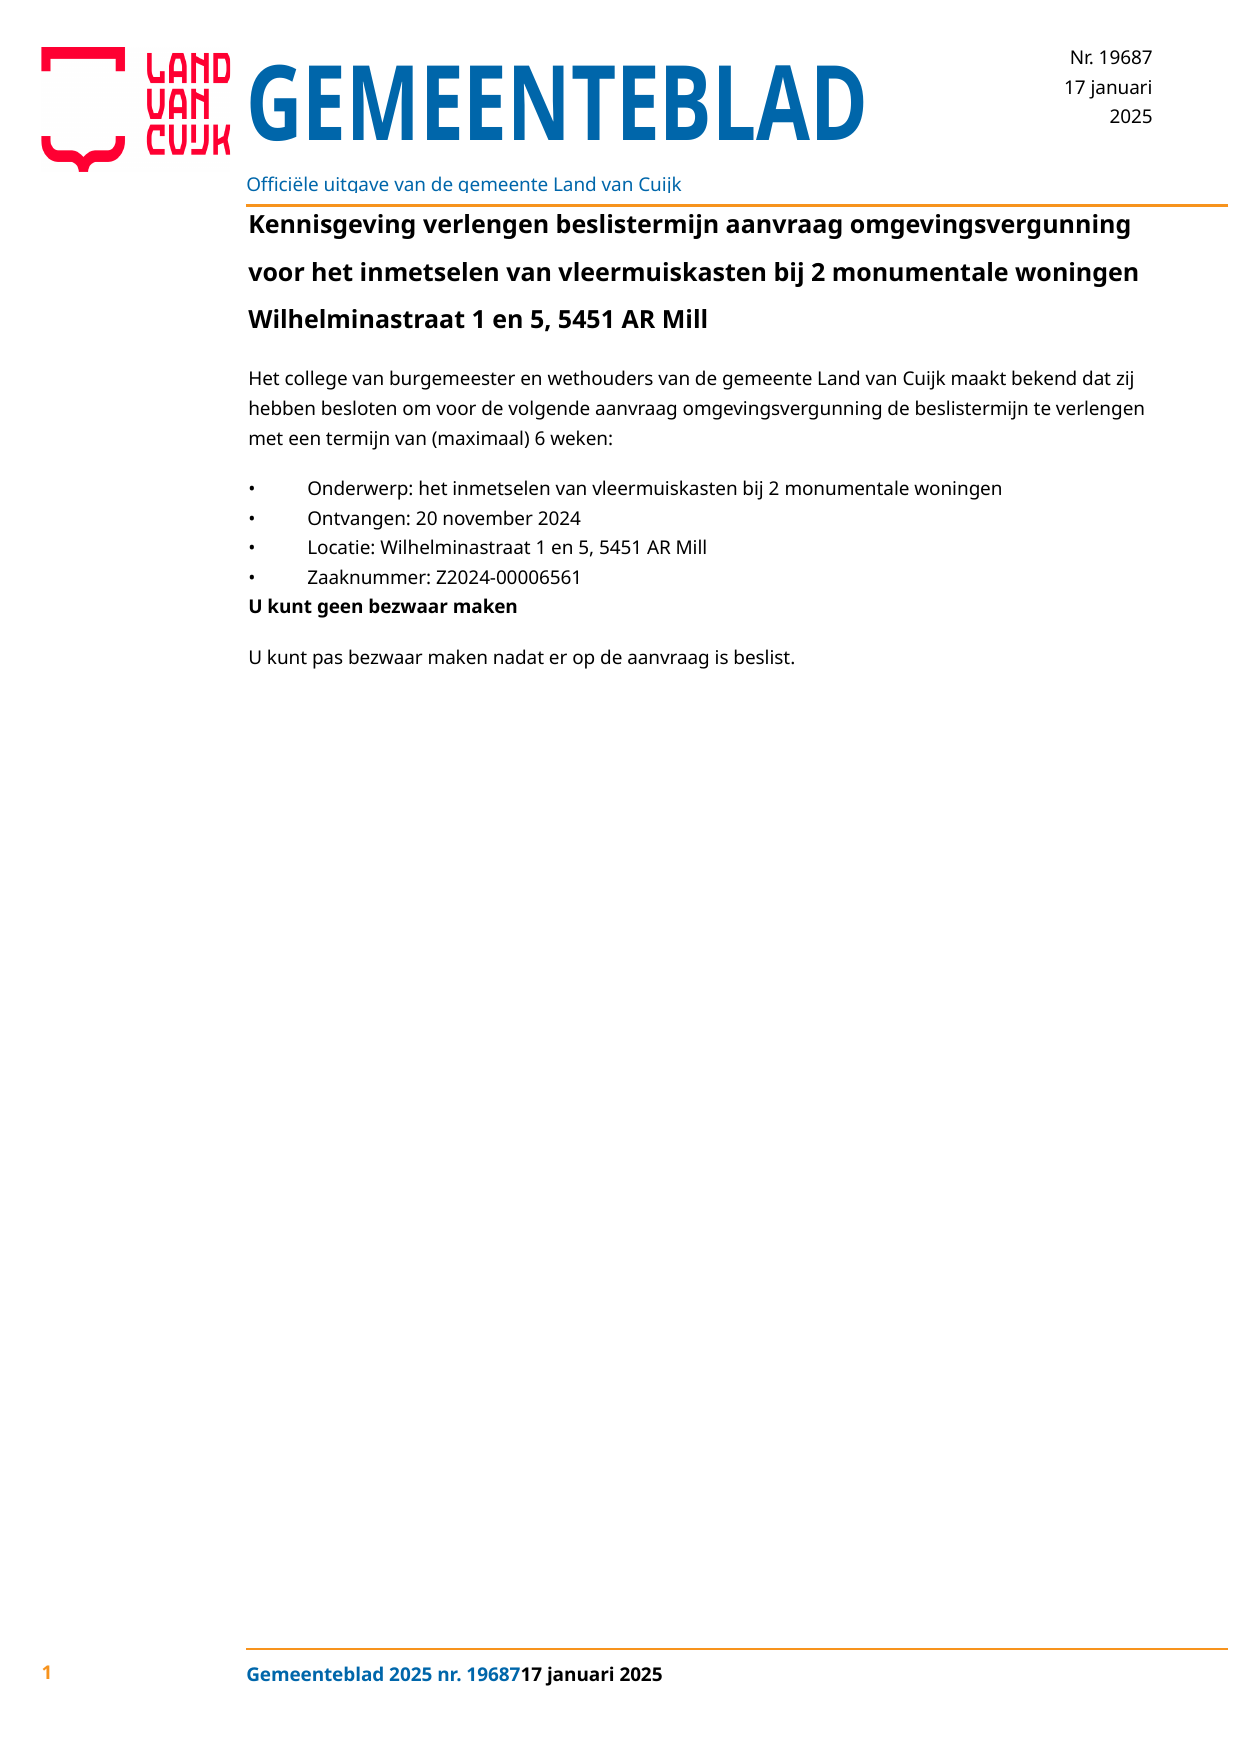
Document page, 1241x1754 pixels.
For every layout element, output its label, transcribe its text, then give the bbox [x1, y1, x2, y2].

text U kunt pas bezwaar maken nadat er op de aanvraag is beslist. [248, 644, 1152, 669]
list Locatie: Wilhelminastraat 1 en 5, 5451 AR Mill [248, 534, 1152, 560]
picture [41, 47, 231, 172]
text Het college van burgemeester en wethouders van de gemeente Land van Cuijk maakt bekend dat zij hebben besloten om voor de volgende aanvraag omgevingsvergunning de beslistermijn te verlengen met een termijn van (maximaal) 6 weken: [248, 366, 1152, 450]
list Zaaknummer: Z2024-00006561 [248, 564, 1152, 589]
text U kunt geen bezwaar maken [248, 593, 1152, 619]
text Kennisgeving verlengen beslistermijn aanvraag omgevingsvergunning voor het inmetselen van vleermuiskasten bij 2 monumentale woningen Wilhelminastraat 1 en 5, 5451 AR Mill [248, 207, 1152, 336]
list Onderwerp: het inmetselen van vleermuiskasten bij 2 monumentale woningen [248, 475, 1152, 501]
list Ontvangen: 20 november 2024 [248, 505, 1152, 530]
